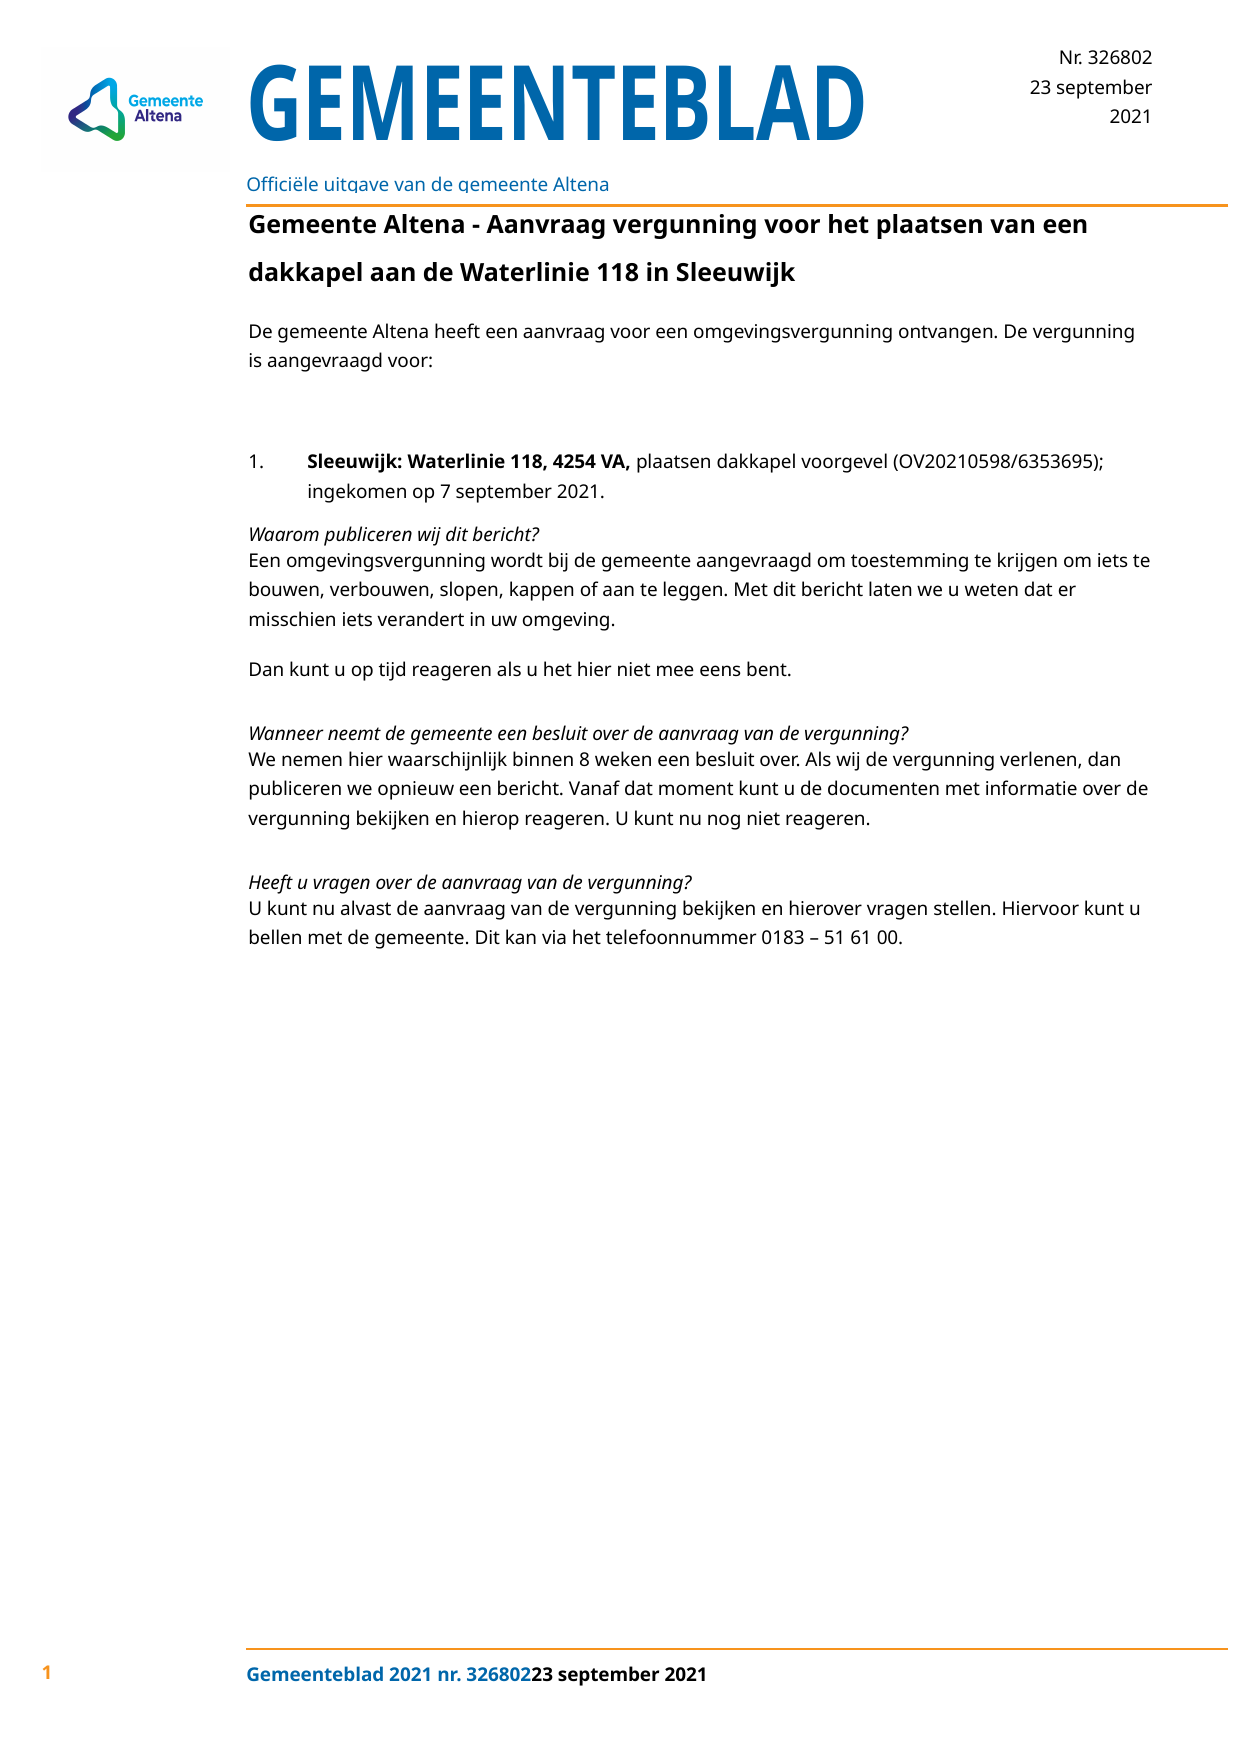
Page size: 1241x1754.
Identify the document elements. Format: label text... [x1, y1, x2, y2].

text Heeft u vragen over de aanvraag van de vergunning? [248, 869, 1152, 895]
text Dan kunt u op tijd reageren als u het hier niet mee eens bent. [248, 656, 1152, 682]
picture [41, 47, 231, 172]
text We nemen hier waarschijnlijk binnen 8 weken een besluit over. Als wij de vergunning verlenen, dan publiceren we opnieuw een bericht. Vanaf dat moment kunt u de documenten met informatie over de vergunning bekijken en hierop reageren. U kunt nu nog niet reageren. [248, 746, 1152, 831]
list Sleeuwijk: Waterlinie 118, 4254 VA, plaatsen dakkapel voorgevel (OV20210598/6353695); ingekomen op 7 september 2021. [248, 448, 1152, 504]
text U kunt nu alvast de aanvraag van de vergunning bekijken en hierover vragen stellen. Hiervoor kunt u bellen met de gemeente. Dit kan via het telefoonnummer 0183 – 51 61 00. [248, 895, 1152, 950]
text Waarom publiceren wij dit bericht? [248, 521, 1152, 547]
text De gemeente Altena heeft een aanvraag voor een omgevingsvergunning ontvangen. De vergunning is aangevraagd voor: [248, 318, 1152, 373]
text Wanneer neemt de gemeente een besluit over de aanvraag van de vergunning? [248, 720, 1152, 746]
text Gemeente Altena - Aanvraag vergunning voor het plaatsen van een dakkapel aan de Waterlinie 118 in Sleeuwijk [248, 207, 1152, 288]
text Een omgevingsvergunning wordt bij de gemeente aangevraagd om toestemming te krijgen om iets te bouwen, verbouwen, slopen, kappen of aan te leggen. Met dit bericht laten we u weten dat er misschien iets verandert in uw omgeving. [248, 547, 1152, 632]
